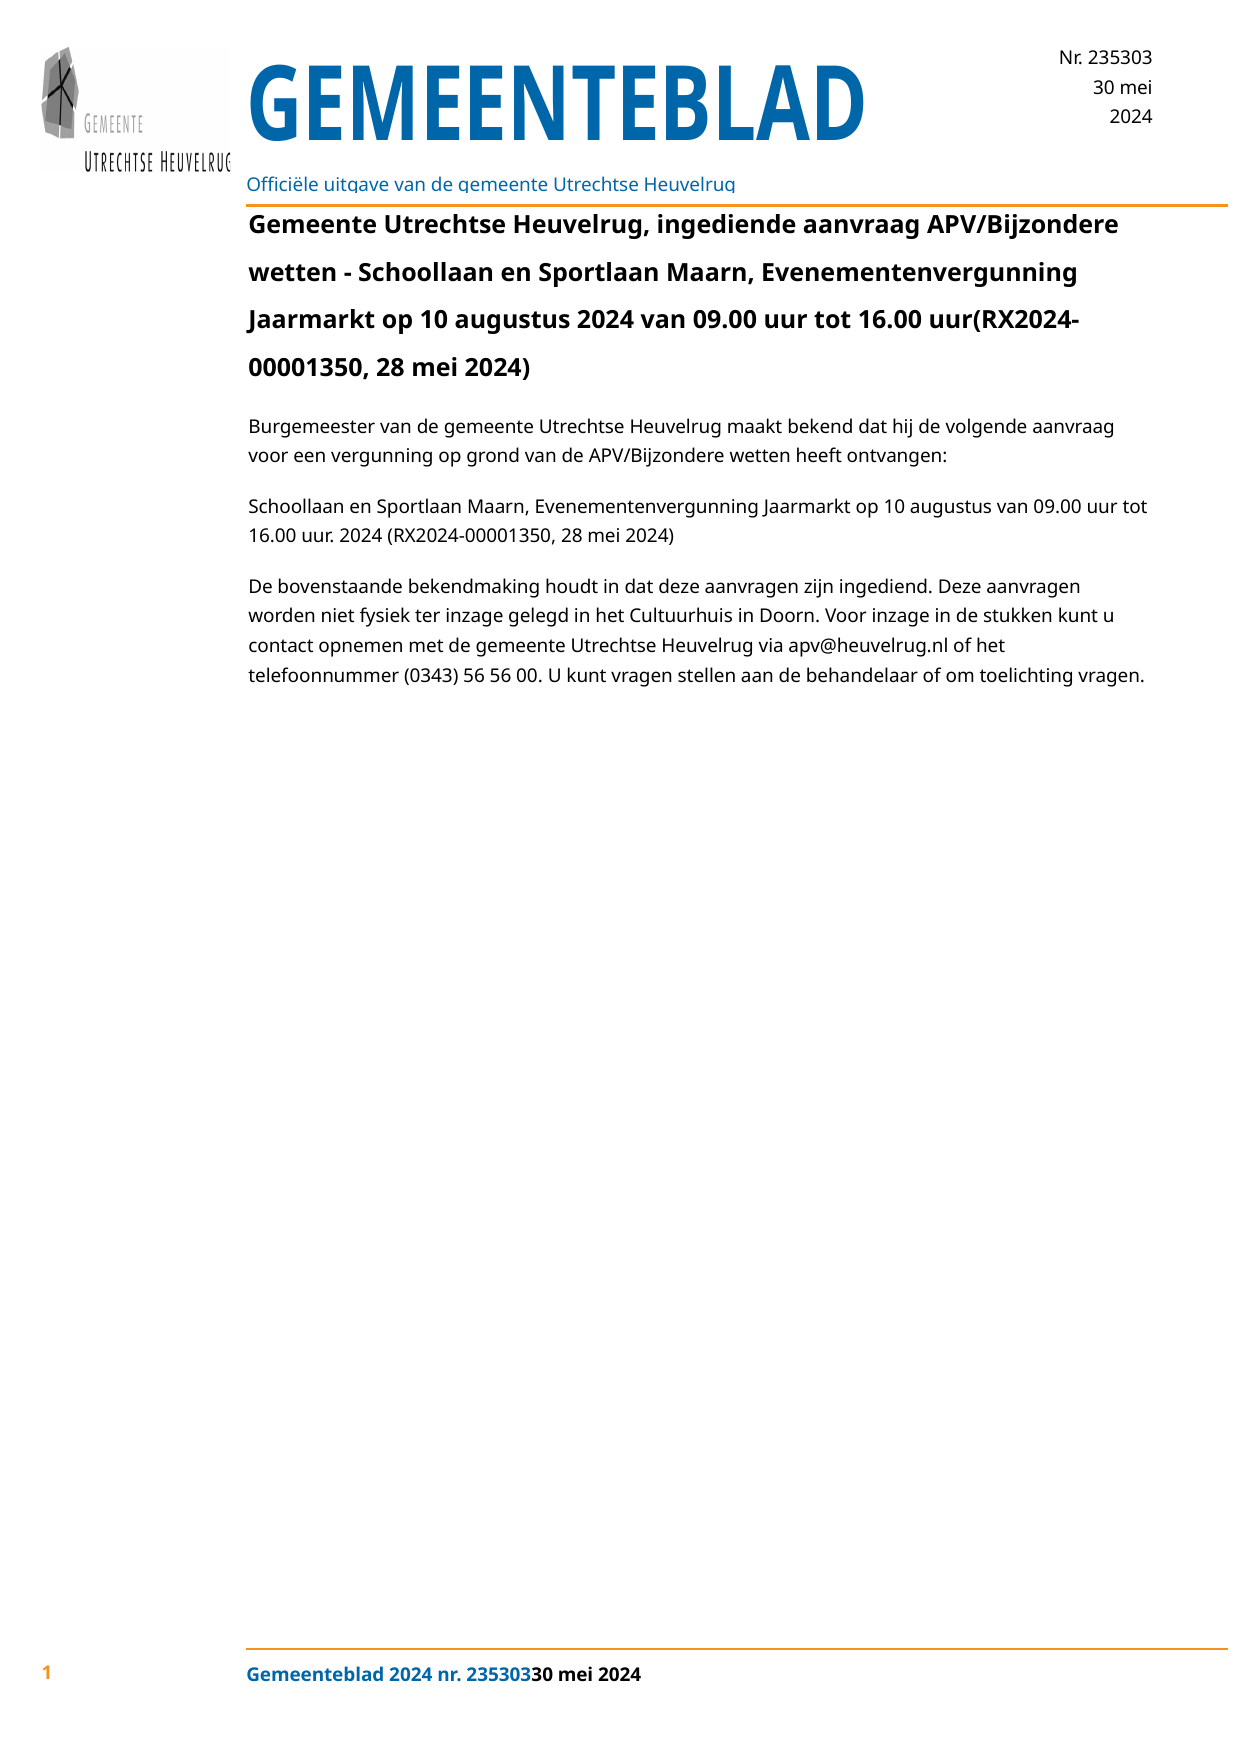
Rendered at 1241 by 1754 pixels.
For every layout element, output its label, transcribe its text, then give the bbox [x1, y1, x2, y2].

text De bovenstaande bekendmaking houdt in dat deze aanvragen zijn ingediend. Deze aanvragen worden niet fysiek ter inzage gelegd in het Cultuurhuis in Doorn. Voor inzage in de stukken kunt u contact opnemen met de gemeente Utrechtse Heuvelrug via apv@heuvelrug.nl of het telefoonnummer (0343) 56 56 00. U kunt vragen stellen aan de behandelaar of om toelichting vragen. [248, 573, 1152, 688]
text Gemeente Utrechtse Heuvelrug, ingediende aanvraag APV/Bijzondere wetten - Schoollaan en Sportlaan Maarn, Evenementenvergunning Jaarmarkt op 10 augustus 2024 van 09.00 uur tot 16.00 uur(RX2024-00001350, 28 mei 2024) [248, 207, 1152, 384]
text Schoollaan en Sportlaan Maarn, Evenementenvergunning Jaarmarkt op 10 augustus van 09.00 uur tot 16.00 uur. 2024 (RX2024-00001350, 28 mei 2024) [248, 493, 1152, 548]
text Burgemeester van de gemeente Utrechtse Heuvelrug maakt bekend dat hij de volgende aanvraag voor een vergunning op grond van de APV/Bijzondere wetten heeft ontvangen: [248, 413, 1152, 468]
picture [41, 47, 231, 172]
